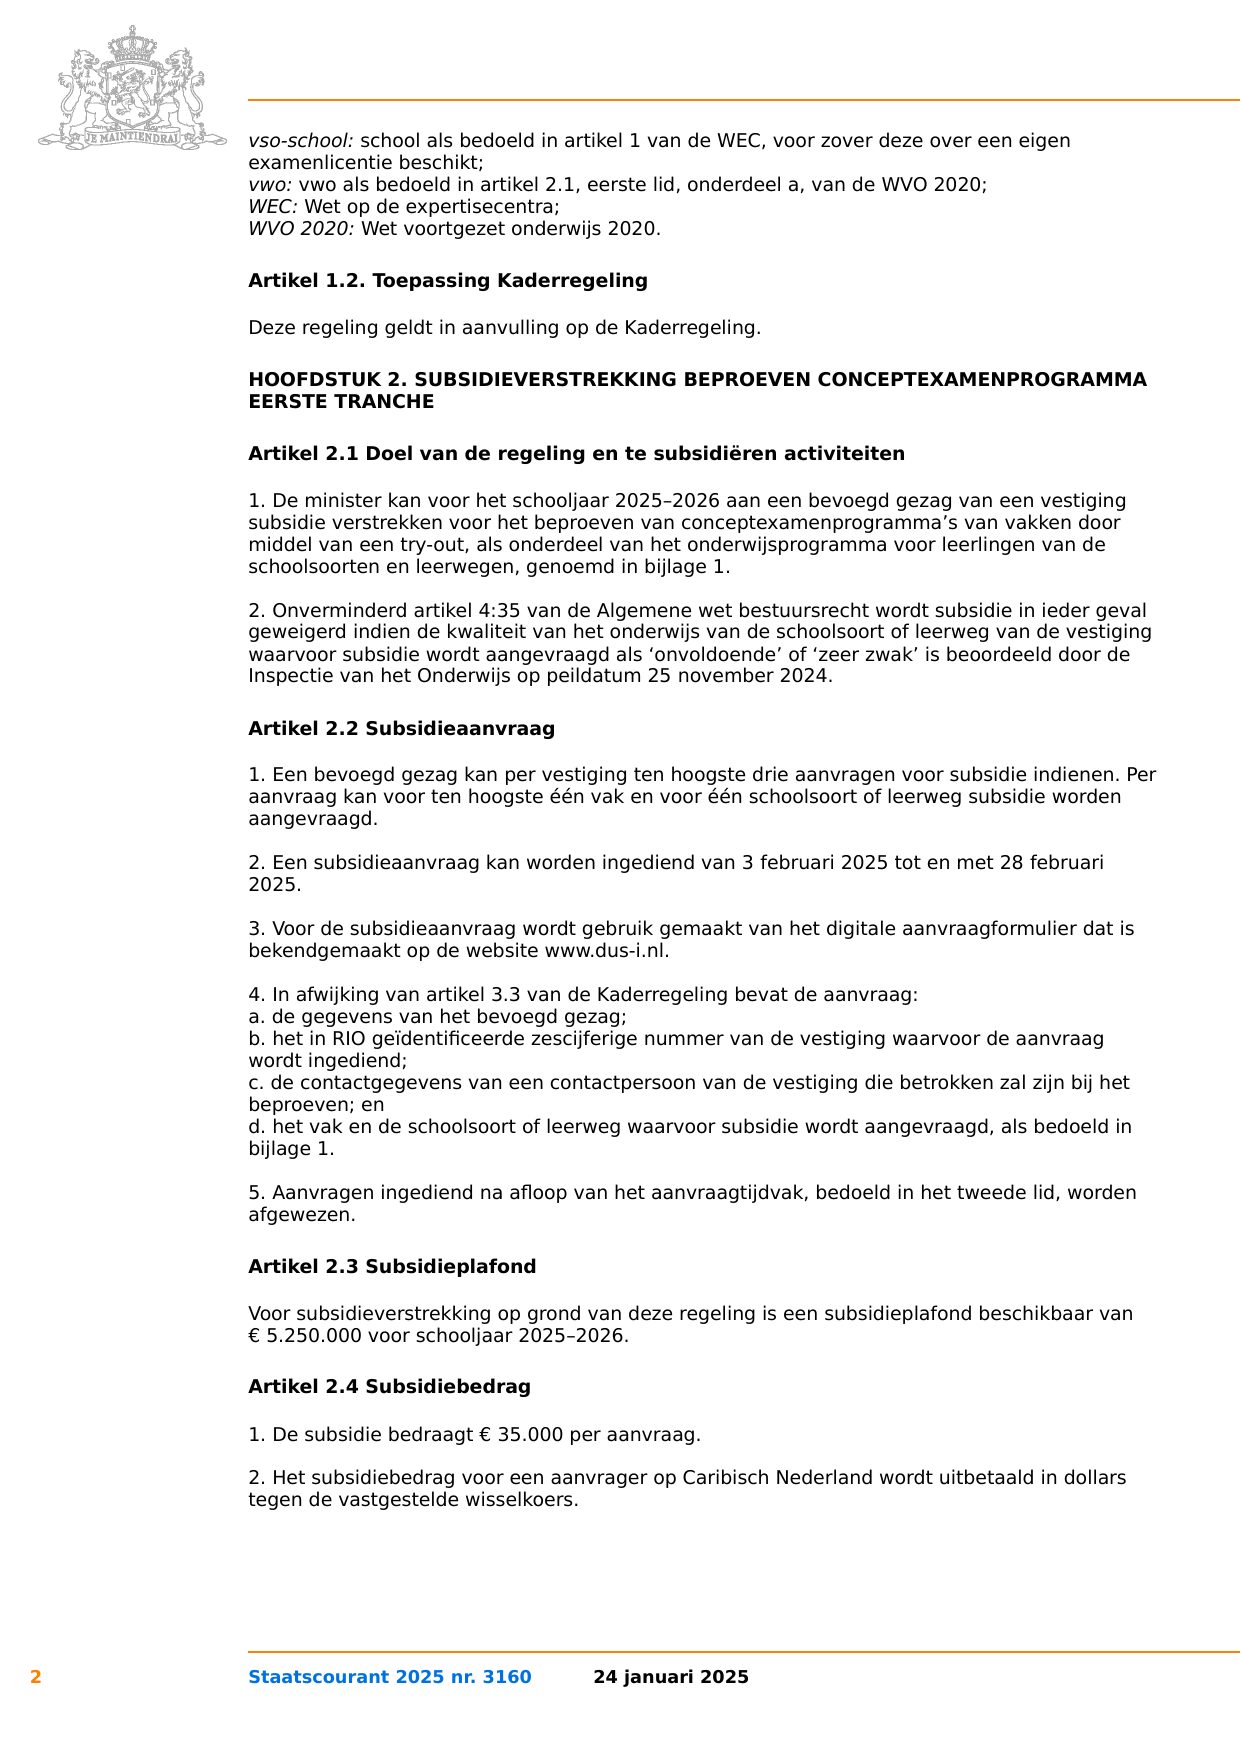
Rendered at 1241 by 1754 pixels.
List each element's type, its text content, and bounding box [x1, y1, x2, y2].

text 2. Het subsidiebedrag voor een aanvrager op Caribisch Nederland wordt uitbetaald in dollars tegen de vastgestelde wisselkoers. [248, 1467, 1163, 1511]
subtitle HOOFDSTUK 2. SUBSIDIEVERSTREKKING BEPROEVEN CONCEPTEXAMENPROGRAMMA EERSTE TRANCHE [248, 369, 1163, 413]
subtitle Artikel 1.2. Toepassing Kaderregeling [248, 270, 1163, 292]
text Deze regeling geldt in aanvulling op de Kaderregeling. [248, 317, 1163, 339]
text 1. Een bevoegd gezag kan per vestiging ten hoogste drie aanvragen voor subsidie indienen. Per aanvraag kan voor ten hoogste één vak en voor één schoolsoort of leerweg subsidie worden aangevraagd. [248, 764, 1163, 830]
subtitle Artikel 2.1 Doel van de regeling en te subsidiëren activiteiten [248, 443, 1163, 465]
text 1. De minister kan voor het schooljaar 2025–2026 aan een bevoegd gezag van een vestiging subsidie verstrekken voor het beproeven van conceptexamenprogramma’s van vakken door middel van een try-out, als onderdeel van het onderwijsprogramma voor leerlingen van de schoolsoorten en leerwegen, genoemd in bijlage 1. [248, 490, 1163, 578]
text c. de contactgegevens van een contactpersoon van de vestiging die betrokken zal zijn bij het beproeven; en [248, 1072, 1163, 1116]
subtitle Artikel 2.3 Subsidieplafond [248, 1256, 1163, 1277]
text 2. Onverminderd artikel 4:35 van de Algemene wet bestuursrecht wordt subsidie in ieder geval geweigerd indien de kwaliteit van het onderwijs van de schoolsoort of leerweg van de vestiging waarvoor subsidie wordt aangevraagd als ‘onvoldoende’ of ‘zeer zwak’ is beoordeeld door de Inspectie van het Onderwijs op peildatum 25 november 2024. [248, 599, 1163, 687]
text 5. Aanvragen ingediend na afloop van het aanvraagtijdvak, bedoeld in het tweede lid, worden afgewezen. [248, 1182, 1163, 1226]
text a. de gegevens van het bevoegd gezag; [248, 1006, 1163, 1028]
text vso-school: school als bedoeld in artikel 1 van de WEC, voor zover deze over een eigen examenlicentie beschikt; [248, 130, 1163, 174]
text WEC: Wet op de expertisecentra; [248, 196, 1163, 218]
subtitle Artikel 2.2 Subsidieaanvraag [248, 717, 1163, 739]
text d. het vak en de schoolsoort of leerweg waarvoor subsidie wordt aangevraagd, als bedoeld in bijlage 1. [248, 1116, 1163, 1160]
text Voor subsidieverstrekking op grond van deze regeling is een subsidieplafond beschikbaar van € 5.250.000 voor schooljaar 2025–2026. [248, 1302, 1163, 1346]
text b. het in RIO geïdentificeerde zescijferige nummer van de vestiging waarvoor de aanvraag wordt ingediend; [248, 1028, 1163, 1072]
text 3. Voor de subsidieaanvraag wordt gebruik gemaakt van het digitale aanvraagformulier dat is bekendgemaakt op de website www.dus-i.nl. [248, 918, 1163, 962]
text 1. De subsidie bedraagt € 35.000 per aanvraag. [248, 1423, 1163, 1445]
text 2. Een subsidieaanvraag kan worden ingediend van 3 februari 2025 tot en met 28 februari 2025. [248, 852, 1163, 896]
picture [38, 25, 227, 150]
text WVO 2020: Wet voortgezet onderwijs 2020. [248, 218, 1163, 240]
text vwo: vwo als bedoeld in artikel 2.1, eerste lid, onderdeel a, van de WVO 2020; [248, 174, 1163, 196]
subtitle Artikel 2.4 Subsidiebedrag [248, 1376, 1163, 1398]
text 4. In afwijking van artikel 3.3 van de Kaderregeling bevat de aanvraag: [248, 984, 1163, 1006]
